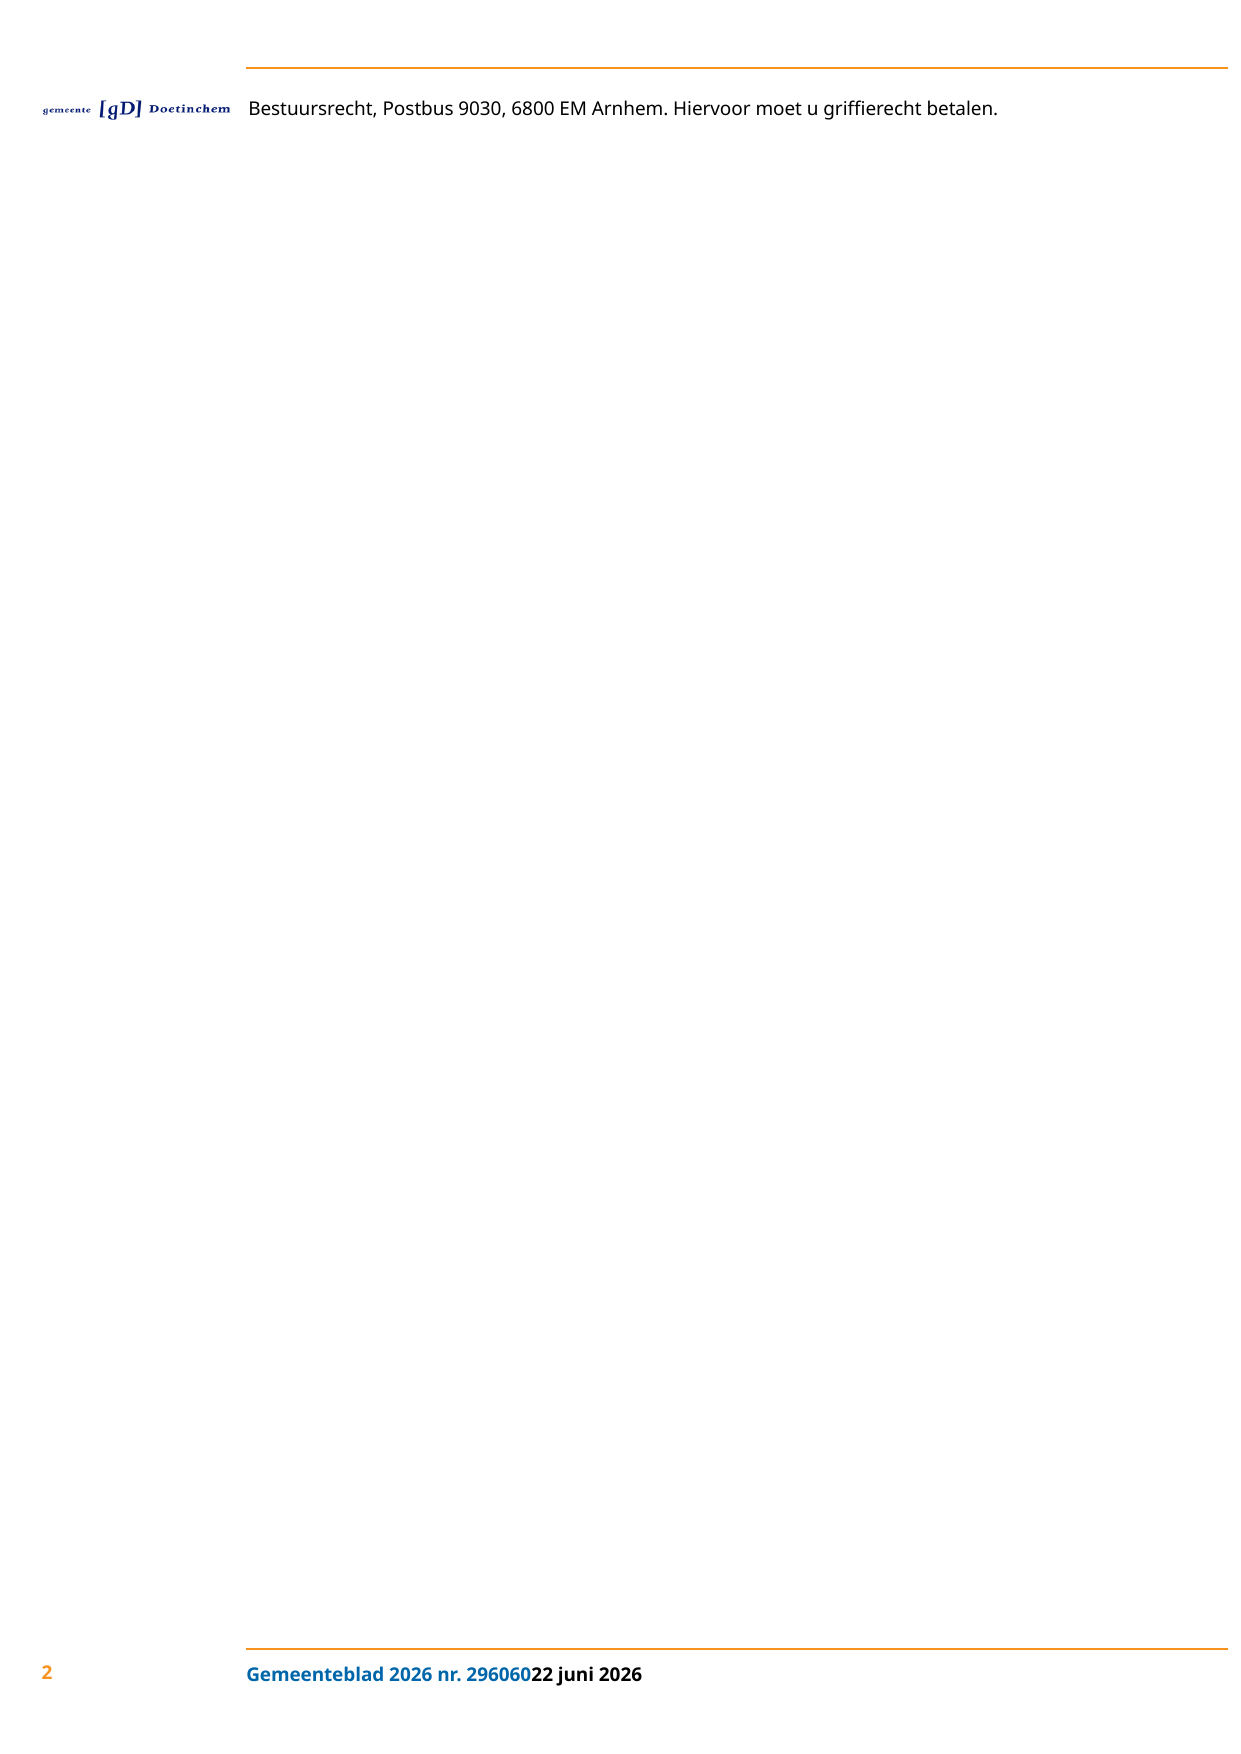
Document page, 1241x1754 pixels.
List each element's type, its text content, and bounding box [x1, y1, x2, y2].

text Bestuursrecht, Postbus 9030, 6800 EM Arnhem. Hiervoor moet u griffierecht betalen. [248, 95, 1152, 121]
picture [41, 47, 231, 172]
